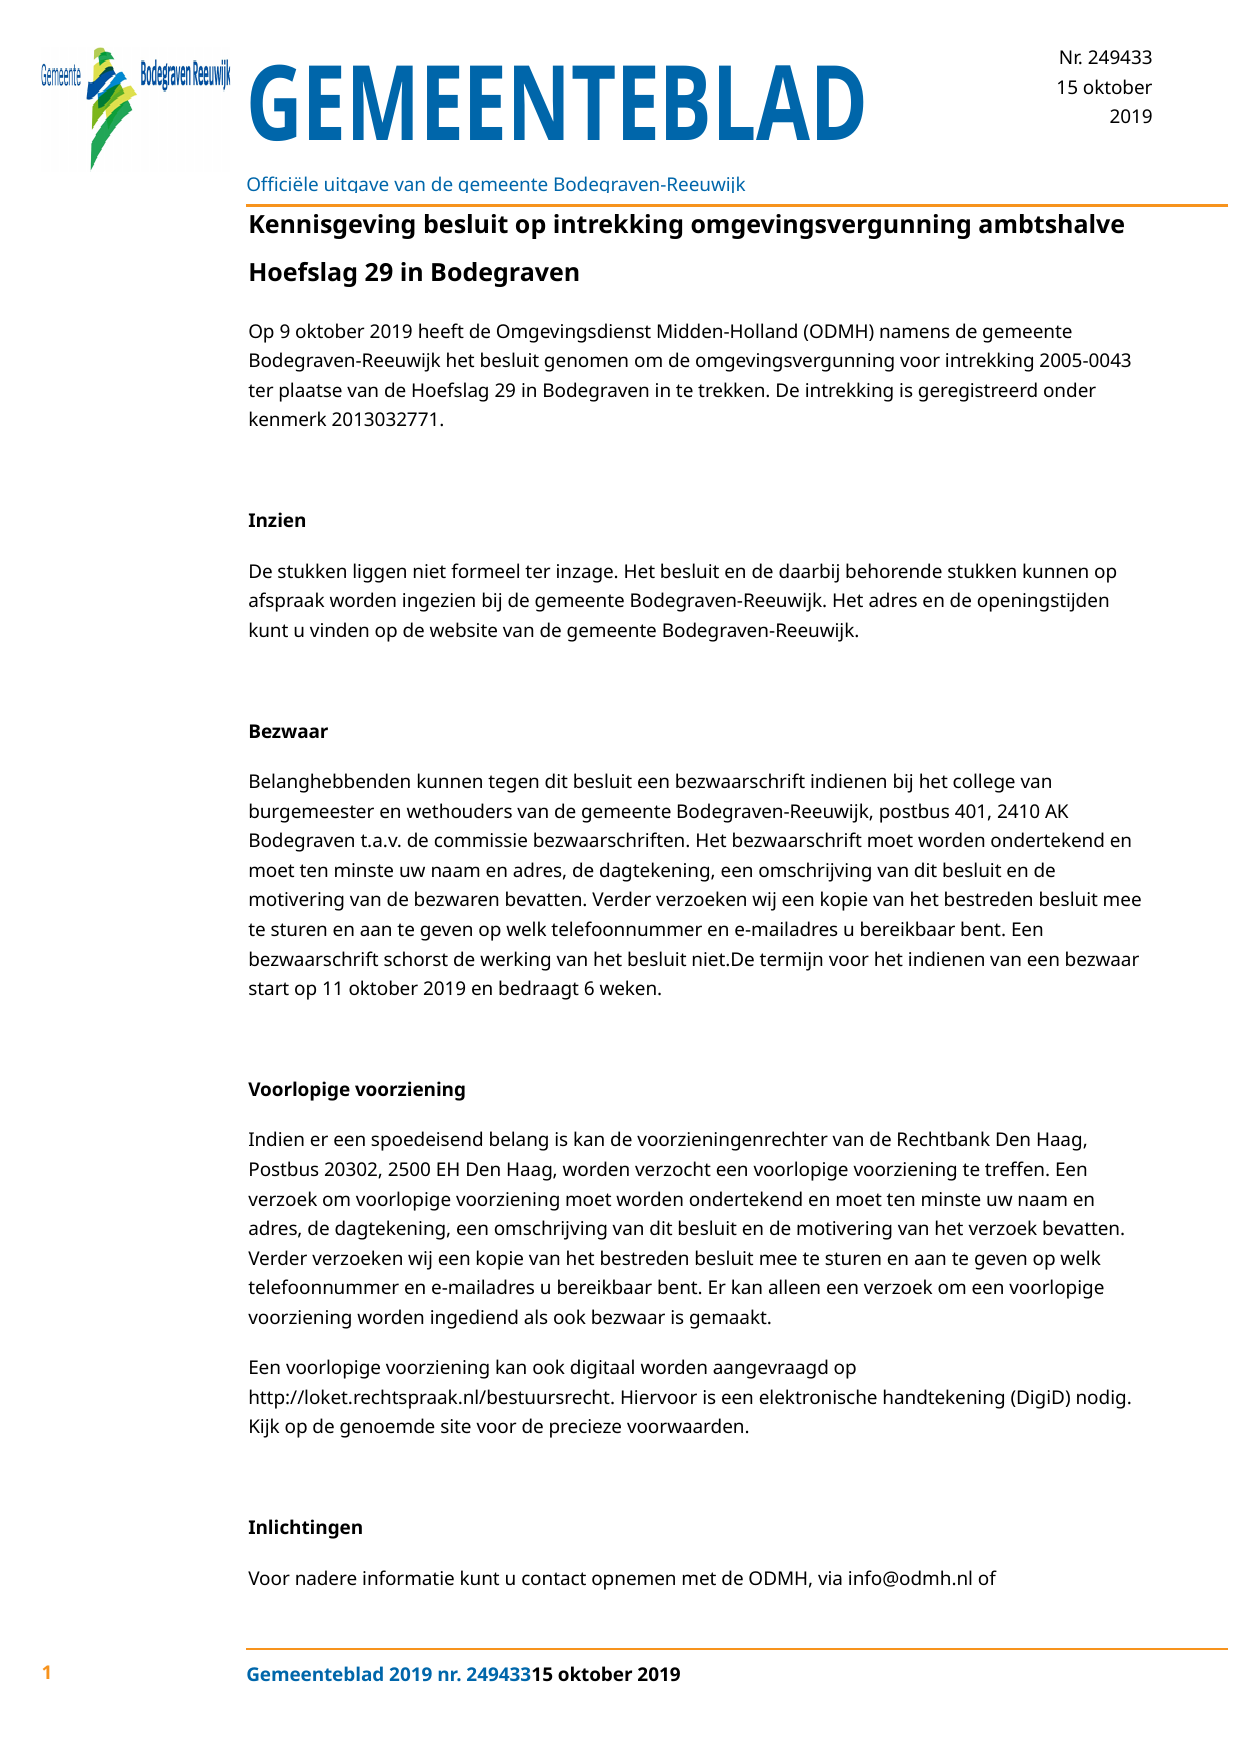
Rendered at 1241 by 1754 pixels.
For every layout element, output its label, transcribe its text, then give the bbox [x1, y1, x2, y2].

picture [41, 47, 231, 172]
text Indien er een spoedeisend belang is kan de voorzieningenrechter van de Rechtbank Den Haag, Postbus 20302, 2500 EH Den Haag, worden verzocht een voorlopige voorziening te treffen. Een verzoek om voorlopige voorziening moet worden ondertekend en moet ten minste uw naam en adres, de dagtekening, een omschrijving van dit besluit en de motivering van het verzoek bevatten. Verder verzoeken wij een kopie van het bestreden besluit mee te sturen en aan te geven op welk telefoonnummer en e-mailadres u bereikbaar bent. Er kan alleen een verzoek om een voorlopige voorziening worden ingediend als ook bezwaar is gemaakt. [248, 1127, 1152, 1330]
text De stukken liggen niet formeel ter inzage. Het besluit en de daarbij behorende stukken kunnen op afspraak worden ingezien bij de gemeente Bodegraven-Reeuwijk. Het adres en de openingstijden kunt u vinden op de website van de gemeente Bodegraven-Reeuwijk. [248, 558, 1152, 643]
text Bezwaar [248, 718, 1152, 744]
text Belanghebbenden kunnen tegen dit besluit een bezwaarschrift indienen bij het college van burgemeester en wethouders van de gemeente Bodegraven-Reeuwijk, postbus 401, 2410 AK Bodegraven t.a.v. de commissie bezwaarschriften. Het bezwaarschrift moet worden ondertekend en moet ten minste uw naam en adres, de dagtekening, een omschrijving van dit besluit en de motivering van de bezwaren bevatten. Verder verzoeken wij een kopie van het bestreden besluit mee te sturen en aan te geven op welk telefoonnummer en e-mailadres u bereikbaar bent. Een bezwaarschrift schorst de werking van het besluit niet.De termijn voor het indienen van een bezwaar start op 11 oktober 2019 en bedraagt 6 weken. [248, 768, 1152, 1001]
text Voor nadere informatie kunt u contact opnemen met de ODMH, via info@odmh.nl of [248, 1565, 1152, 1591]
text Inlichtingen [248, 1514, 1152, 1540]
text Kennisgeving besluit op intrekking omgevingsvergunning ambtshalve Hoefslag 29 in Bodegraven [248, 207, 1152, 288]
text Op 9 oktober 2019 heeft de Omgevingsdienst Midden-Holland (ODMH) namens de gemeente Bodegraven-Reeuwijk het besluit genomen om de omgevingsvergunning voor intrekking 2005-0043 ter plaatse van de Hoefslag 29 in Bodegraven in te trekken. De intrekking is geregistreerd onder kenmerk 2013032771. [248, 318, 1152, 432]
text Een voorlopige voorziening kan ook digitaal worden aangevraagd op http://loket.rechtspraak.nl/bestuursrecht. Hiervoor is een elektronische handtekening (DigiD) nodig. Kijk op de genoemde site voor de precieze voorwaarden. [248, 1354, 1152, 1439]
text Inzien [248, 507, 1152, 533]
text Voorlopige voorziening [248, 1076, 1152, 1102]
